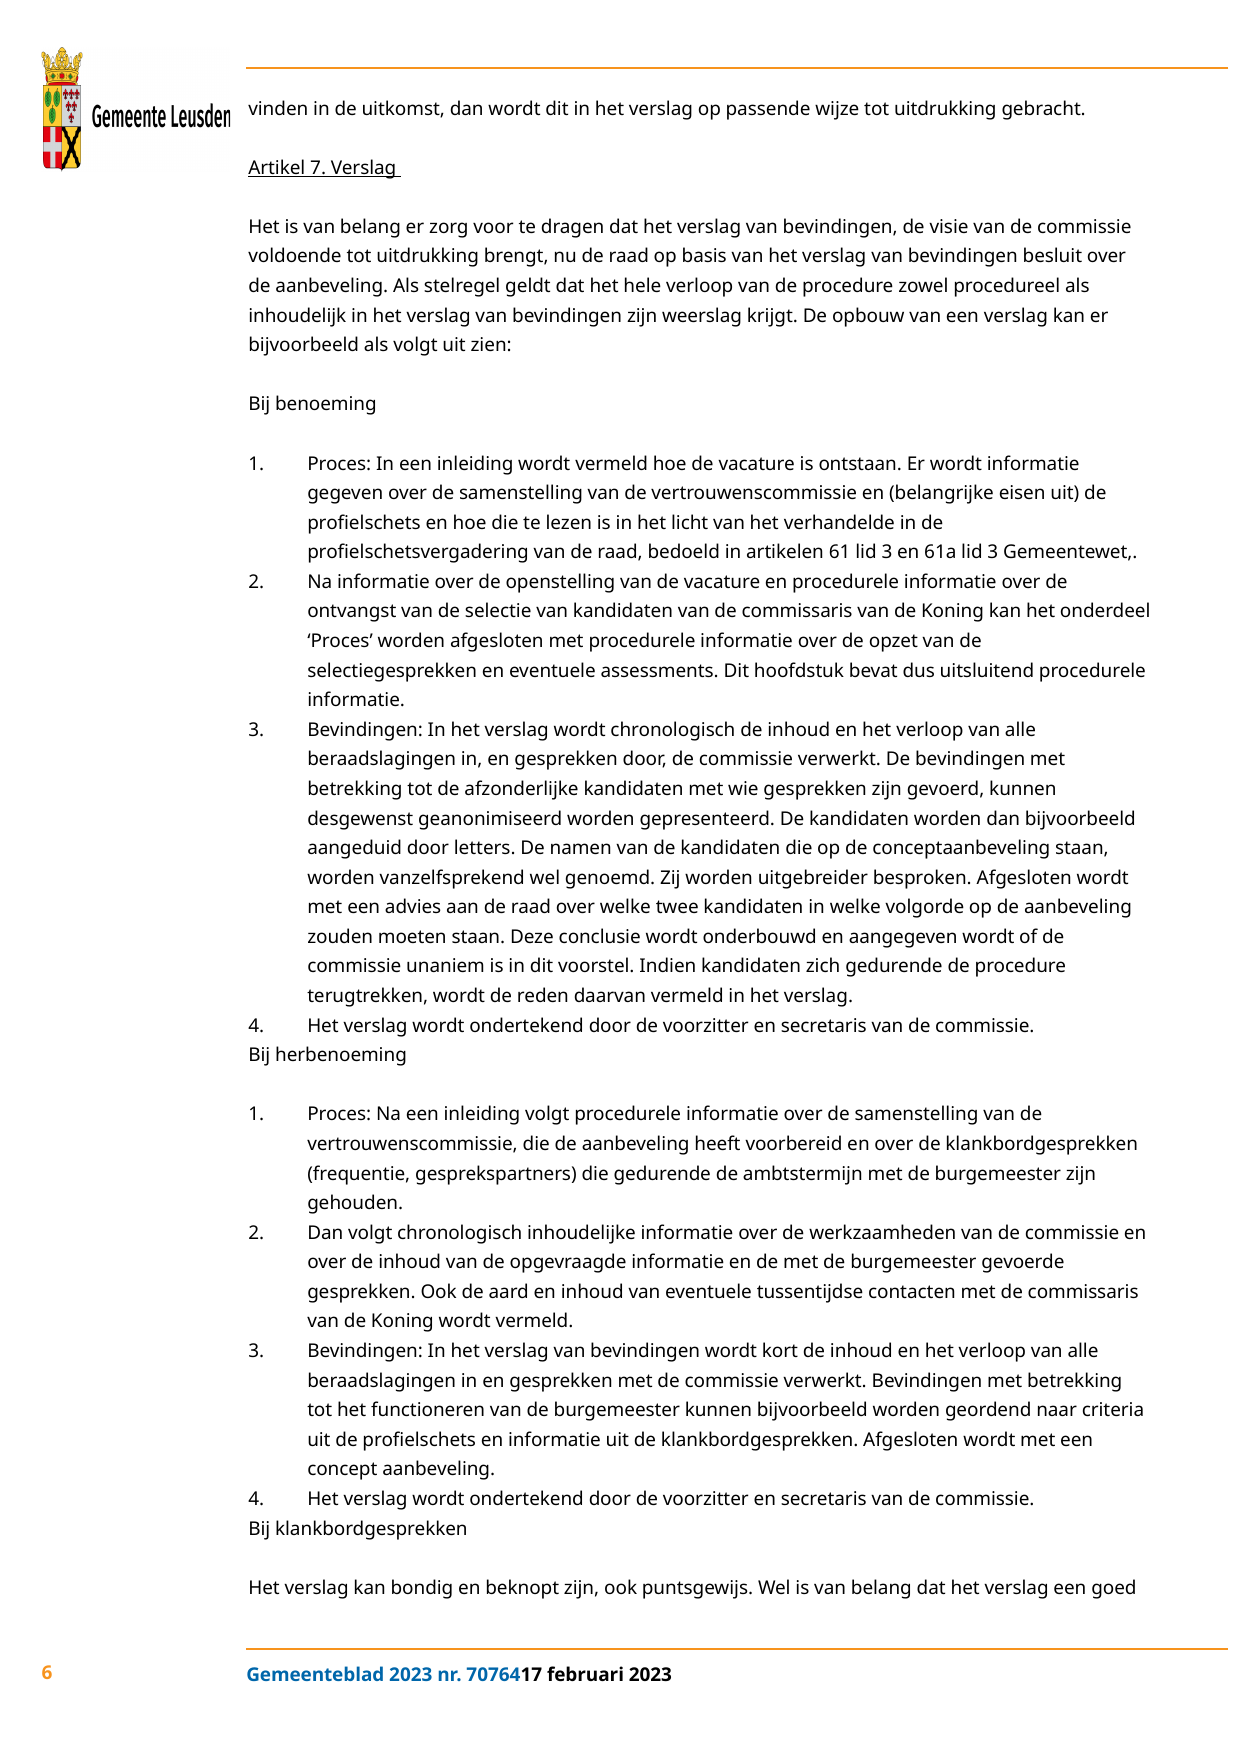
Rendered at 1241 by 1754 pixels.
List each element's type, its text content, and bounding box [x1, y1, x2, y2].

text Artikel 7. Verslag [248, 154, 1152, 180]
text Bij herbenoeming [248, 1041, 1152, 1067]
picture [41, 47, 231, 172]
list Bevindingen: In het verslag van bevindingen wordt kort de inhoud en het verloop van alle beraadslagingen in en gesprekken met de commissie verwerkt. Bevindingen met betrekking tot het functioneren van de burgemeester kunnen bijvoorbeeld worden geordend naar criteria uit de profielschets en informatie uit de klankbordgesprekken. Afgesloten wordt met een concept aanbeveling. [248, 1337, 1152, 1481]
list Proces: In een inleiding wordt vermeld hoe de vacature is ontstaan. Er wordt informatie gegeven over de samenstelling van de vertrouwenscommissie en (belangrijke eisen uit) de profielschets en hoe die te lezen is in het licht van het verhandelde in de profielschetsvergadering van de raad, bedoeld in artikelen 61 lid 3 en 61a lid 3 Gemeentewet,. [248, 450, 1152, 564]
text Het is van belang er zorg voor te dragen dat het verslag van bevindingen, de visie van de commissie voldoende tot uitdrukking brengt, nu de raad op basis van het verslag van bevindingen besluit over de aanbeveling. Als stelregel geldt dat het hele verloop van de procedure zowel procedureel als inhoudelijk in het verslag van bevindingen zijn weerslag krijgt. De opbouw van een verslag kan er bijvoorbeeld als volgt uit zien: [248, 213, 1152, 357]
text vinden in de uitkomst, dan wordt dit in het verslag op passende wijze tot uitdrukking gebracht. [248, 95, 1152, 121]
list Bevindingen: In het verslag wordt chronologisch de inhoud en het verloop van alle beraadslagingen in, en gesprekken door, de commissie verwerkt. De bevindingen met betrekking tot de afzonderlijke kandidaten met wie gesprekken zijn gevoerd, kunnen desgewenst geanonimiseerd worden gepresenteerd. De kandidaten worden dan bijvoorbeeld aangeduid door letters. De namen van de kandidaten die op de conceptaanbeveling staan, worden vanzelfsprekend wel genoemd. Zij worden uitgebreider besproken. Afgesloten wordt met een advies aan de raad over welke twee kandidaten in welke volgorde op de aanbeveling zouden moeten staan. Deze conclusie wordt onderbouwd en aangegeven wordt of de commissie unaniem is in dit voorstel. Indien kandidaten zich gedurende de procedure terugtrekken, wordt de reden daarvan vermeld in het verslag. [248, 716, 1152, 1008]
text Bij benoeming [248, 391, 1152, 416]
list Het verslag wordt ondertekend door de voorzitter en secretaris van de commissie. [248, 1485, 1152, 1511]
text Het verslag kan bondig en beknopt zijn, ook puntsgewijs. Wel is van belang dat het verslag een goed [248, 1574, 1152, 1600]
list Na informatie over de openstelling van de vacature en procedurele informatie over de ontvangst van de selectie van kandidaten van de commissaris van de Koning kan het onderdeel ‘Proces’ worden afgesloten met procedurele informatie over de opzet van de selectiegesprekken en eventuele assessments. Dit hoofdstuk bevat dus uitsluitend procedurele informatie. [248, 568, 1152, 712]
list Proces: Na een inleiding volgt procedurele informatie over de samenstelling van de vertrouwenscommissie, die de aanbeveling heeft voorbereid en over de klankbordgesprekken (frequentie, gesprekspartners) die gedurende de ambtstermijn met de burgemeester zijn gehouden. [248, 1101, 1152, 1215]
text Bij klankbordgesprekken [248, 1515, 1152, 1541]
list Het verslag wordt ondertekend door de voorzitter en secretaris van de commissie. [248, 1012, 1152, 1038]
list Dan volgt chronologisch inhoudelijke informatie over de werkzaamheden van de commissie en over de inhoud van de opgevraagde informatie en de met de burgemeester gevoerde gesprekken. Ook de aard en inhoud van eventuele tussentijdse contacten met de commissaris van de Koning wordt vermeld. [248, 1219, 1152, 1333]
